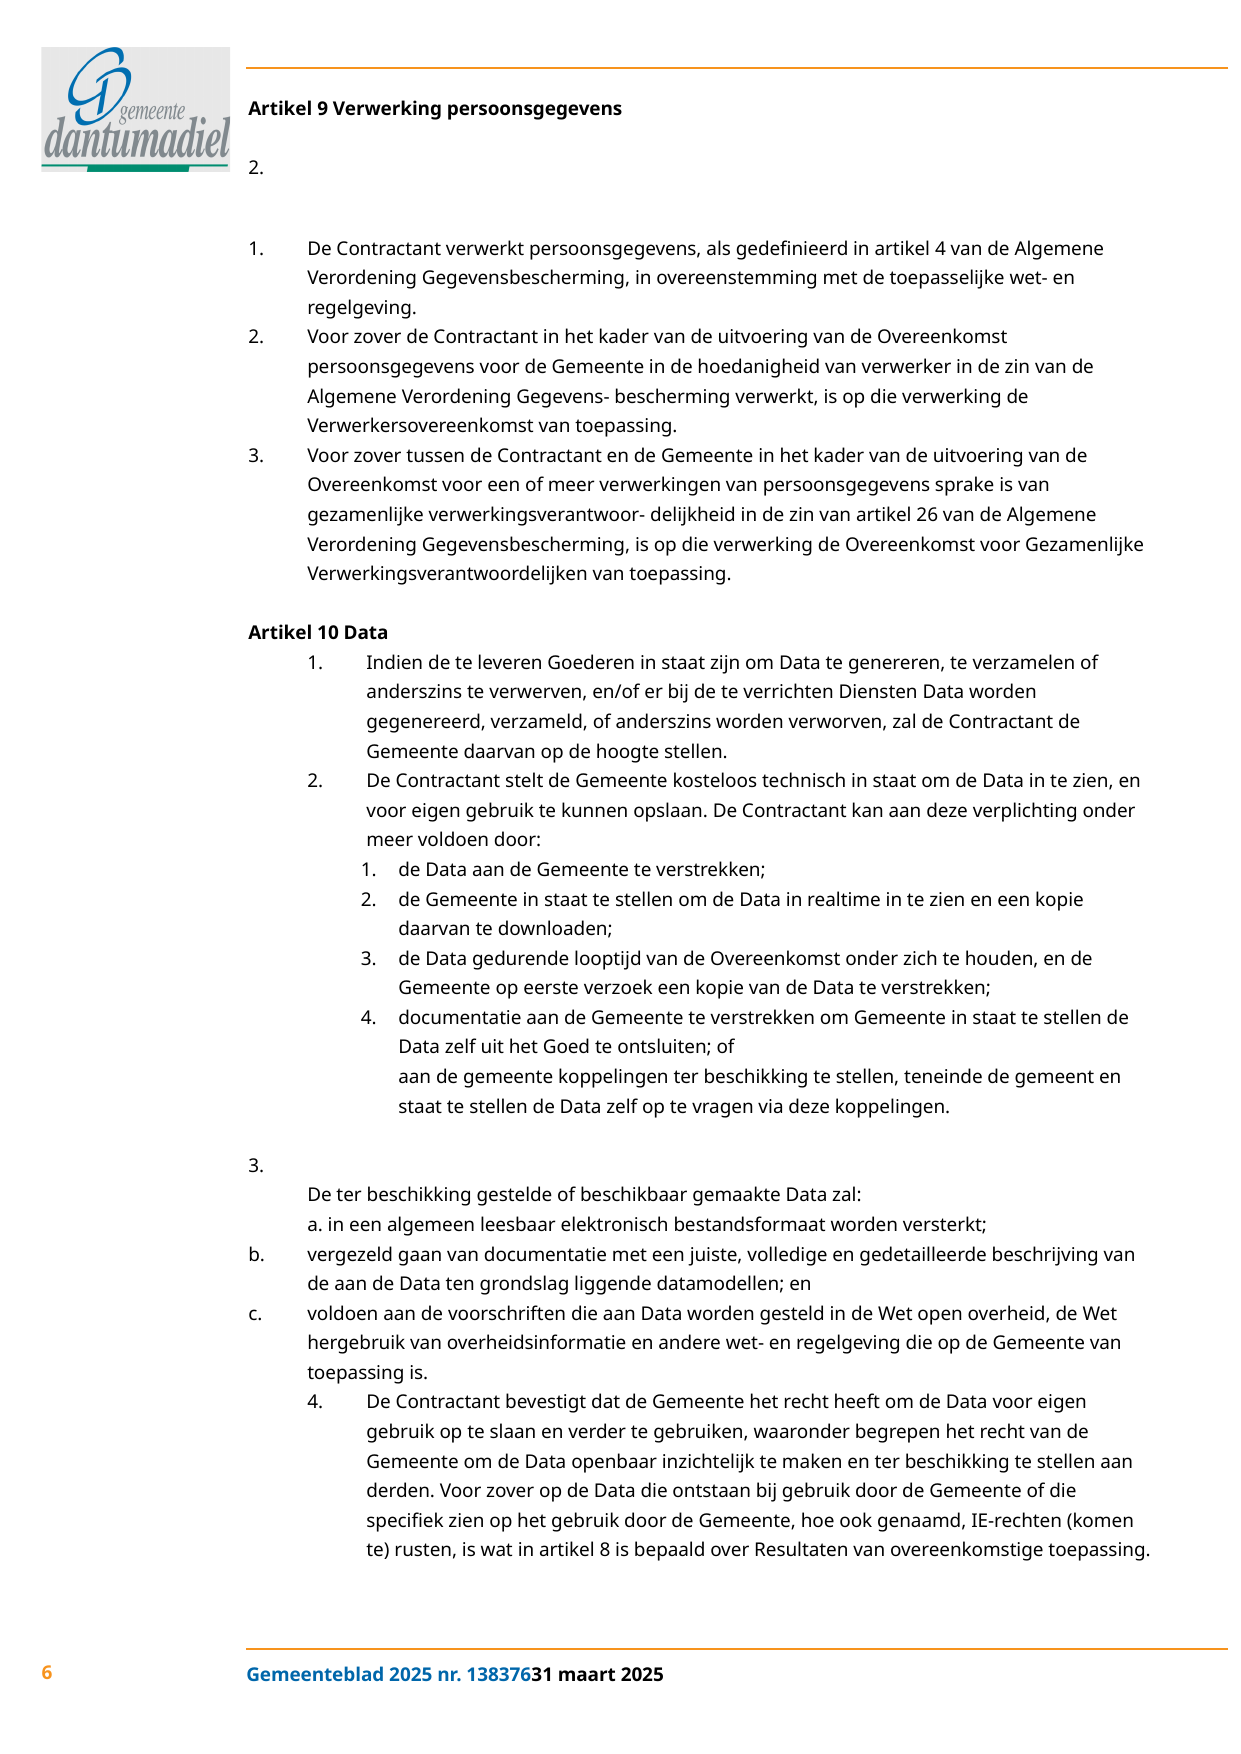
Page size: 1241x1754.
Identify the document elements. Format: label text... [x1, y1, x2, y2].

list voldoen aan de voorschriften die aan Data worden gesteld in de Wet open overheid, de Wet hergebruik van overheidsinformatie en andere wet- en regelgeving die op de Gemeente van toepassing is. [248, 1300, 1152, 1385]
list De Contractant stelt de Gemeente kosteloos technisch in staat om de Data in te zien, en voor eigen gebruik te kunnen opslaan. De Contractant kan aan deze verplichting onder meer voldoen door: [307, 767, 1152, 852]
list de Data gedurende looptijd van de Overeenkomst onder zich te houden, en de Gemeente op eerste verzoek een kopie van de Data te verstrekken; [361, 945, 1152, 1000]
list De Contractant bevestigt dat de Gemeente het recht heeft om de Data voor eigen gebruik op te slaan en verder te gebruiken, waaronder begrepen het recht van de Gemeente om de Data openbaar inzichtelijk te maken en ter beschikking te stellen aan derden. Voor zover op de Data die ontstaan bij gebruik door de Gemeente of die specifiek zien op het gebruik door de Gemeente, hoe ook genaamd, IE-rechten (komen te) rusten, is wat in artikel 8 is bepaald over Resultaten van overeenkomstige toepassing. [307, 1389, 1152, 1562]
list aan de gemeente koppelingen ter beschikking te stellen, teneinde de gemeent en staat te stellen de Data zelf op te vragen via deze koppelingen. [361, 1063, 1152, 1119]
list De Contractant verwerkt persoonsgegevens, als gedefinieerd in artikel 4 van de Algemene Verordening Gegevensbescherming, in overeenstemming met de toepasselijke wet- en regelgeving. [248, 235, 1152, 320]
list Voor zover de Contractant in het kader van de uitvoering van de Overeenkomst persoonsgegevens voor de Gemeente in de hoedanigheid van verwerker in de zin van de Algemene Verordening Gegevens- bescherming verwerkt, is op die verwerking de Verwerkersovereenkomst van toepassing. [248, 324, 1152, 438]
picture [41, 47, 231, 172]
list vergezeld gaan van documentatie met een juiste, volledige en gedetailleerde beschrijving van de aan de Data ten grondslag liggende datamodellen; en [248, 1241, 1152, 1296]
list De ter beschikking gestelde of beschikbaar gemaakte Data zal: [248, 1182, 1152, 1207]
list Indien de te leveren Goederen in staat zijn om Data te genereren, te verzamelen of anderszins te verwerven, en/of er bij de te verrichten Diensten Data worden gegenereerd, verzameld, of anderszins worden verworven, zal de Contractant de Gemeente daarvan op de hoogte stellen. [307, 649, 1152, 764]
list a. in een algemeen leesbaar elektronisch bestandsformaat worden versterkt; [248, 1211, 1152, 1237]
text 2. [248, 154, 1152, 180]
list de Gemeente in staat te stellen om de Data in realtime in te zien en een kopie daarvan te downloaden; [361, 886, 1152, 941]
list Voor zover tussen de Contractant en de Gemeente in het kader van de uitvoering van de Overeenkomst voor een of meer verwerkingen van persoonsgegevens sprake is van gezamenlijke verwerkingsverantwoor- delijkheid in de zin van artikel 26 van de Algemene Verordening Gegevensbescherming, is op die verwerking de Overeenkomst voor Gezamenlijke Verwerkingsverantwoordelijken van toepassing. [248, 442, 1152, 586]
text Artikel 10 Data [248, 619, 1152, 645]
list documentatie aan de Gemeente te verstrekken om Gemeente in staat te stellen de Data zelf uit het Goed te ontsluiten; of [361, 1004, 1152, 1059]
text Artikel 9 Verwerking persoonsgegevens [248, 95, 1152, 121]
list de Data aan de Gemeente te verstrekken; [361, 856, 1152, 882]
